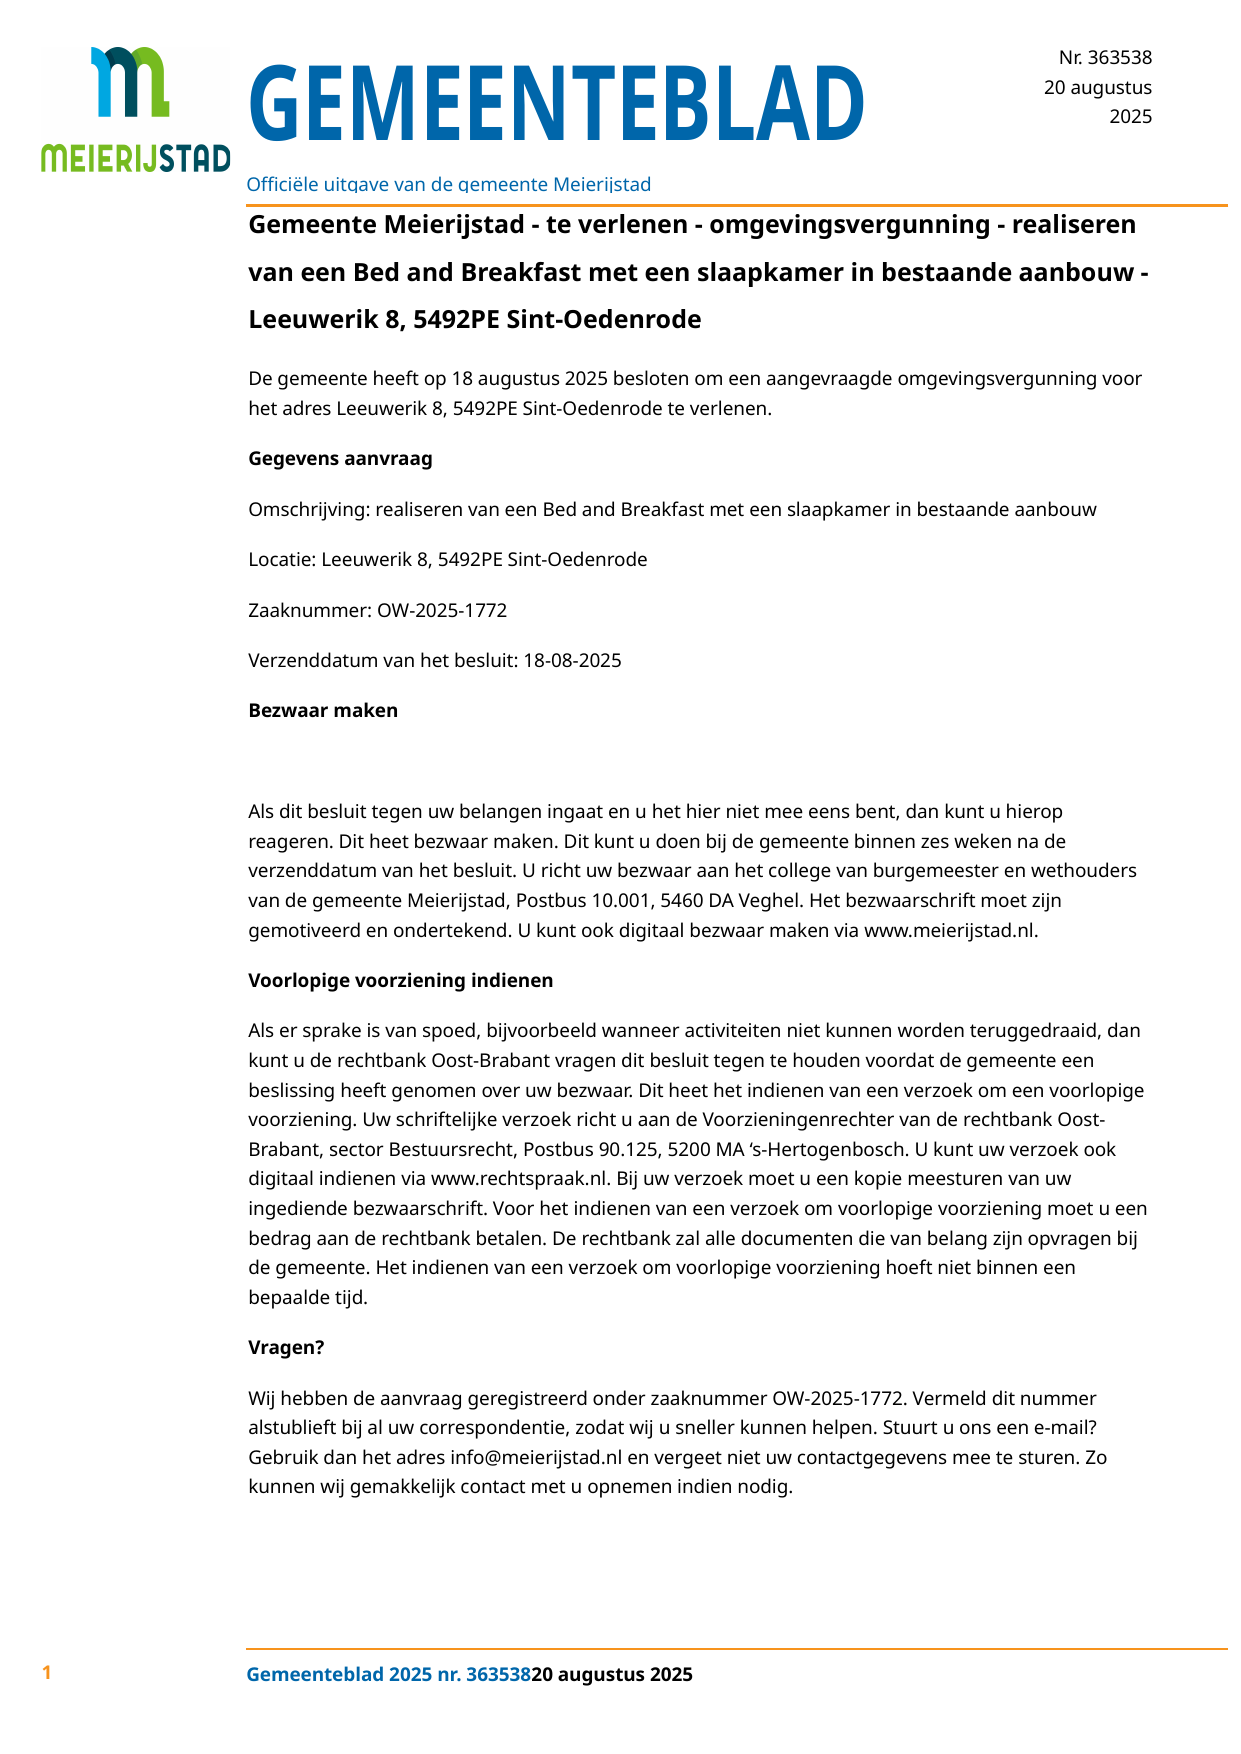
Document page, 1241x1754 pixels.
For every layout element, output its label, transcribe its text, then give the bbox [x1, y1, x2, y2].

text Wij hebben de aanvraag geregistreerd onder zaaknummer OW-2025-1772. Vermeld dit nummer alstublieft bij al uw correspondentie, zodat wij u sneller kunnen helpen. Stuurt u ons een e-mail? Gebruik dan het adres info@meierijstad.nl en vergeet niet uw contactgegevens mee te sturen. Zo kunnen wij gemakkelijk contact met u opnemen indien nodig. [248, 1385, 1152, 1499]
text Gemeente Meierijstad - te verlenen - omgevingsvergunning - realiseren van een Bed and Breakfast met een slaapkamer in bestaande aanbouw - Leeuwerik 8, 5492PE Sint-Oedenrode [248, 207, 1152, 336]
text Verzenddatum van het besluit: 18-08-2025 [248, 647, 1152, 673]
text Zaaknummer: OW-2025-1772 [248, 597, 1152, 622]
picture [41, 47, 231, 172]
text Als dit besluit tegen uw belangen ingaat en u het hier niet mee eens bent, dan kunt u hierop reageren. Dit heet bezwaar maken. Dit kunt u doen bij de gemeente binnen zes weken na de verzenddatum van het besluit. U richt uw bezwaar aan het college van burgemeester en wethouders van de gemeente Meierijstad, Postbus 10.001, 5460 DA Veghel. Het bezwaarschrift moet zijn gemotiveerd en ondertekend. U kunt ook digitaal bezwaar maken via www.meierijstad.nl. [248, 798, 1152, 942]
text Vragen? [248, 1334, 1152, 1360]
text Als er sprake is van spoed, bijvoorbeeld wanneer activiteiten niet kunnen worden teruggedraaid, dan kunt u de rechtbank Oost-Brabant vragen dit besluit tegen te houden voordat de gemeente een beslissing heeft genomen over uw bezwaar. Dit heet het indienen van een verzoek om een voorlopige voorziening. Uw schriftelijke verzoek richt u aan de Voorzieningenrechter van de rechtbank Oost-Brabant, sector Bestuursrecht, Postbus 90.125, 5200 MA ‘s-Hertogenbosch. U kunt uw verzoek ook digitaal indienen via www.rechtspraak.nl. Bij uw verzoek moet u een kopie meesturen van uw ingediende bezwaarschrift. Voor het indienen van een verzoek om voorlopige voorziening moet u een bedrag aan de rechtbank betalen. De rechtbank zal alle documenten die van belang zijn opvragen bij de gemeente. Het indienen van een verzoek om voorlopige voorziening hoeft niet binnen een bepaalde tijd. [248, 1018, 1152, 1309]
text Omschrijving: realiseren van een Bed and Breakfast met een slaapkamer in bestaande aanbouw [248, 496, 1152, 522]
text Locatie: Leeuwerik 8, 5492PE Sint-Oedenrode [248, 546, 1152, 572]
text Bezwaar maken [248, 698, 1152, 723]
text Gegevens aanvraag [248, 446, 1152, 471]
text De gemeente heeft op 18 augustus 2025 besloten om een aangevraagde omgevingsvergunning voor het adres Leeuwerik 8, 5492PE Sint-Oedenrode te verlenen. [248, 366, 1152, 421]
text Voorlopige voorziening indienen [248, 967, 1152, 993]
